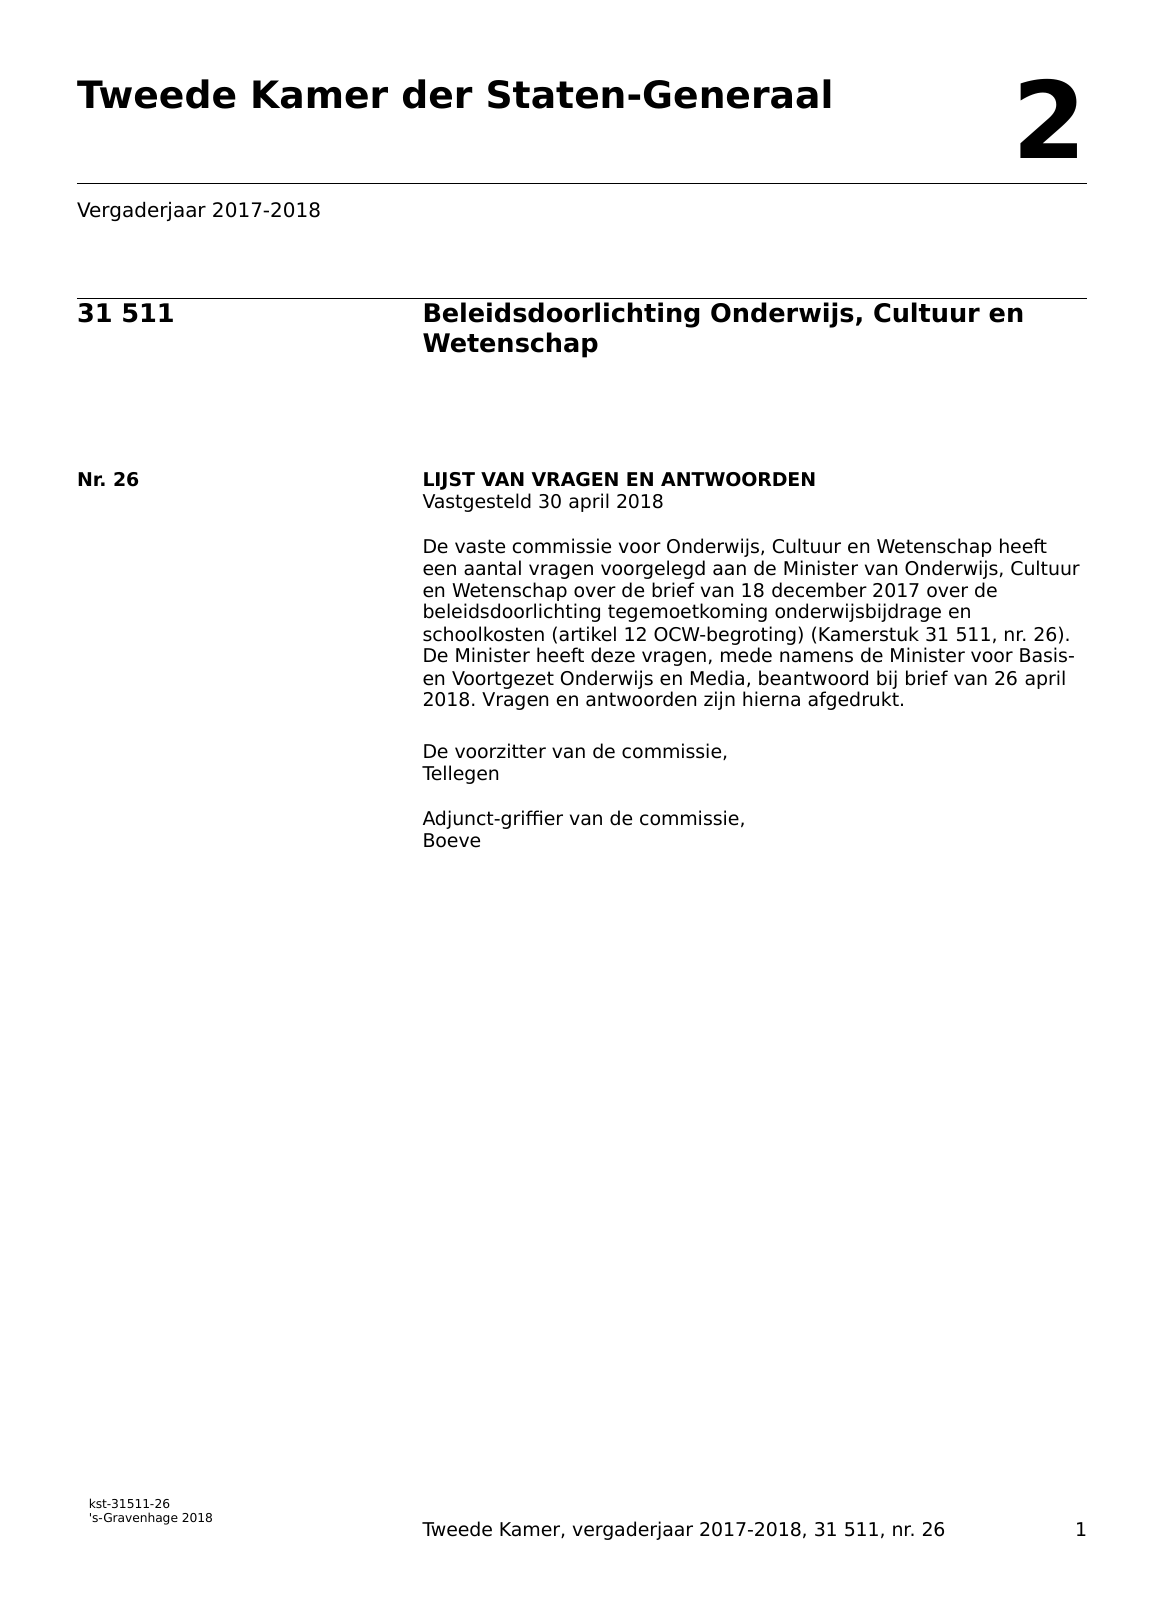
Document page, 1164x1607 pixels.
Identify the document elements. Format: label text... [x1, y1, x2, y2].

text De vaste commissie voor Onderwijs, Cultuur en Wetenschap heeft een aantal vragen voorgelegd aan de Minister van Onderwijs, Cultuur en Wetenschap over de brief van 18 december 2017 over de beleidsdoorlichting tegemoetkoming onderwijsbijdrage en schoolkosten (artikel 12 OCW-begroting) (Kamerstuk 31 511, nr. 26). [422, 536, 1087, 645]
subtitle Nr. 26 LIJST VAN VRAGEN EN ANTWOORDEN [77, 469, 1087, 491]
text De voorzitter van de commissie, Tellegen [422, 741, 1087, 785]
subtitle 31 511 Beleidsdoorlichting Onderwijs, Cultuur en Wetenschap [77, 299, 1087, 358]
table_cell Vergaderjaar 2017-2018 [77, 184, 1087, 298]
text kst-31511-26 [88, 1497, 323, 1511]
text De Minister heeft deze vragen, mede namens de Minister voor Basis- en Voortgezet Onderwijs en Media, beantwoord bij brief van 26 april 2018. Vragen en antwoorden zijn hierna afgedrukt. [422, 645, 1087, 711]
text Adjunct-griffier van de commissie, Boeve [422, 807, 1087, 851]
text Vastgesteld 30 april 2018 [422, 491, 1087, 513]
text 's-Gravenhage 2018 [88, 1511, 323, 1525]
table_header 2 [886, 59, 1087, 183]
table_header Tweede Kamer der Staten-Generaal [77, 59, 886, 183]
